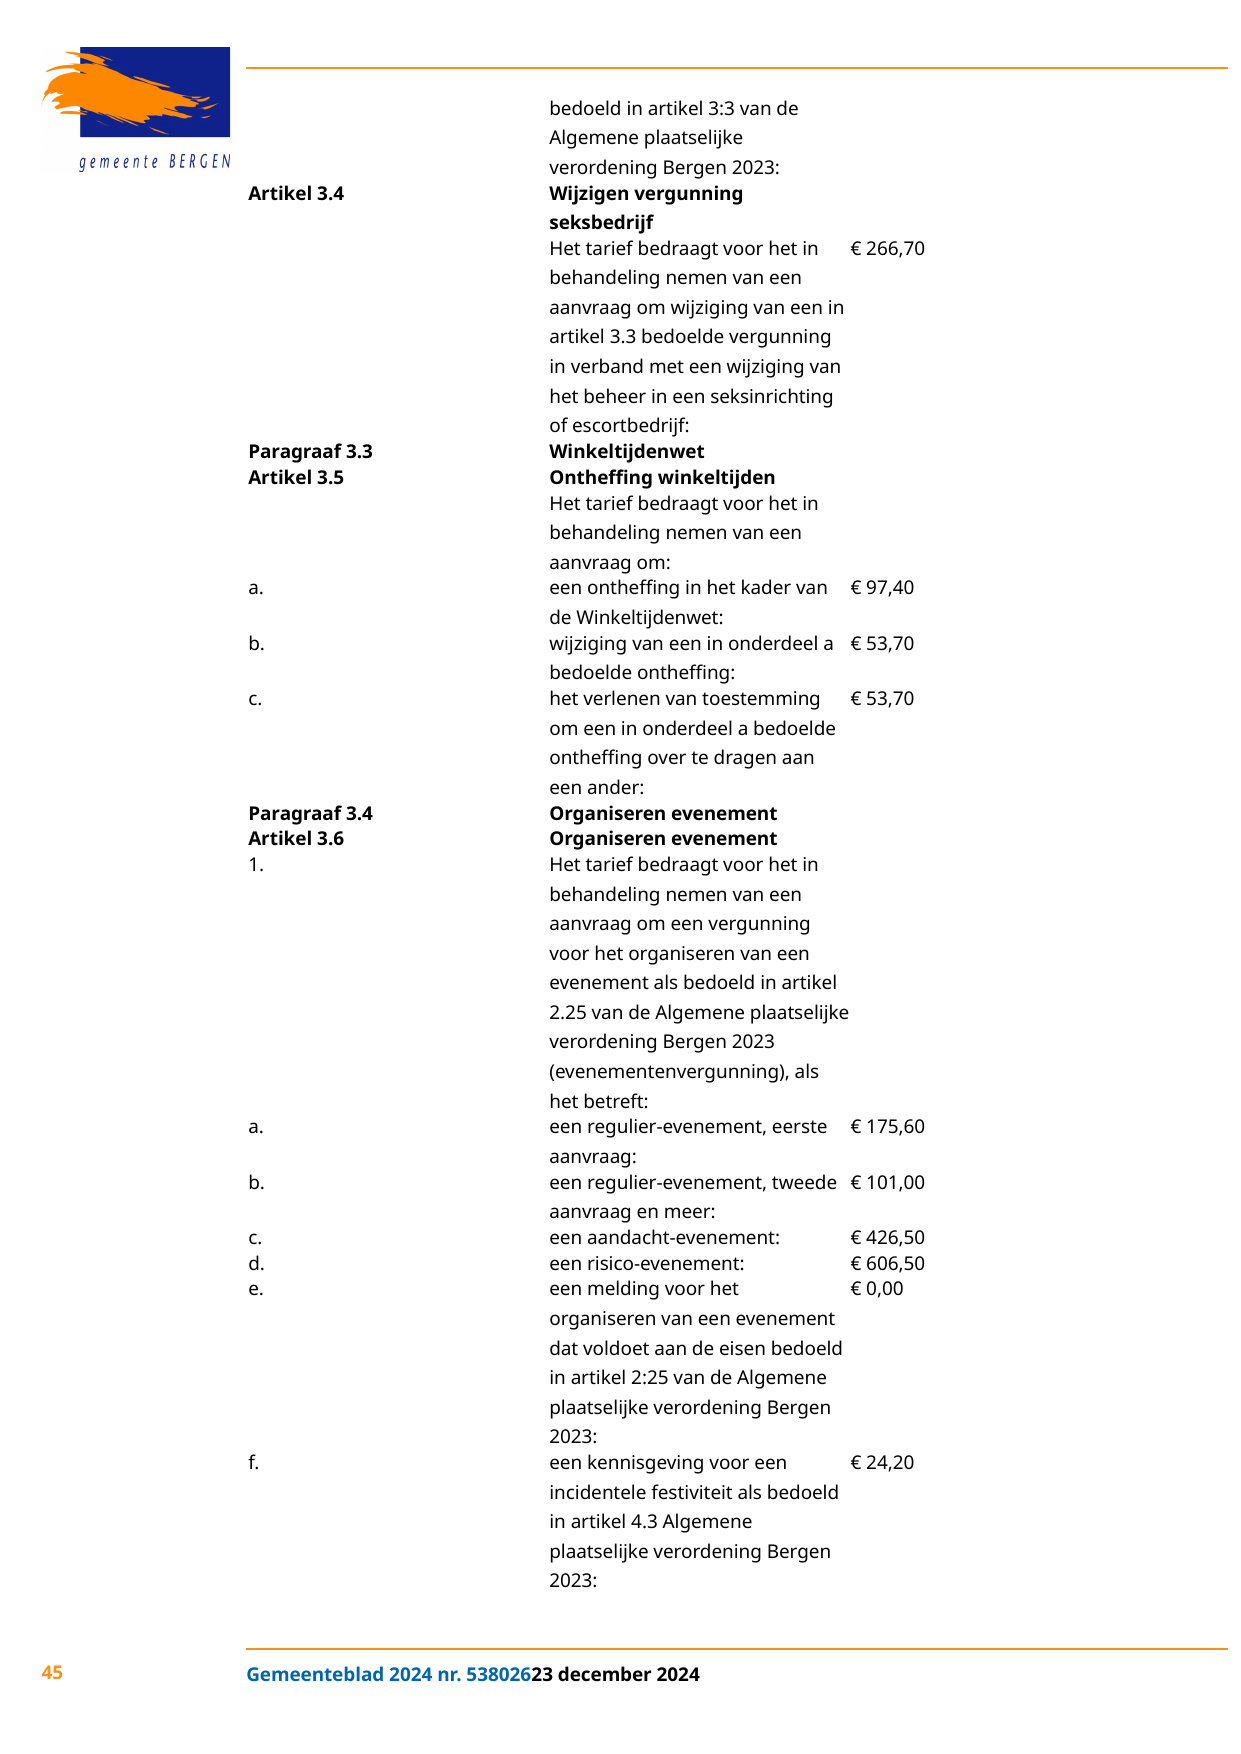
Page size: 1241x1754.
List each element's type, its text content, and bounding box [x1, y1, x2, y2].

table_cell Paragraaf 3.4 [248, 800, 549, 825]
table_cell € 53,70 [850, 685, 1152, 800]
table_cell Ontheffing winkeltijden [549, 464, 850, 490]
table_cell [850, 800, 1152, 825]
table_cell € 97,40 [850, 575, 1152, 630]
table_cell het verlenen van toestemming om een in onderdeel a bedoelde ontheffing over te dragen aan een ander: [549, 685, 850, 800]
table_cell een risico-evenement: [549, 1250, 850, 1276]
table_cell Het tarief bedraagt voor het in behandeling nemen van een aanvraag om een vergunning voor het organiseren van een evenement als bedoeld in artikel 2.25 van de Algemene plaatselijke verordening Bergen 2023 (evenementenvergunning), als het betreft: [549, 851, 850, 1113]
table_cell € 606,50 [850, 1250, 1152, 1276]
table_cell [248, 490, 549, 574]
table_cell een regulier-evenement, tweede aanvraag en meer: [549, 1169, 850, 1224]
table_cell [850, 95, 1152, 180]
table_cell d. [248, 1250, 549, 1276]
table_cell Organiseren evenement [549, 825, 850, 851]
table_cell Paragraaf 3.3 [248, 438, 549, 464]
table_cell b. [248, 630, 549, 685]
table_cell e. [248, 1276, 549, 1449]
table_cell € 266,70 [850, 235, 1152, 438]
table_cell c. [248, 1224, 549, 1250]
table_cell € 426,50 [850, 1224, 1152, 1250]
table_cell € 175,60 [850, 1114, 1152, 1169]
table_cell [850, 438, 1152, 464]
table_cell [850, 490, 1152, 574]
table_cell a. [248, 575, 549, 630]
table_cell Organiseren evenement [549, 800, 850, 825]
table_cell c. [248, 685, 549, 800]
table_cell a. [248, 1114, 549, 1169]
table_cell een melding voor het organiseren van een evenement dat voldoet aan de eisen bedoeld in artikel 2:25 van de Algemene plaatselijke verordening Bergen 2023: [549, 1276, 850, 1449]
table_cell Artikel 3.6 [248, 825, 549, 851]
table_cell Artikel 3.5 [248, 464, 549, 490]
table_cell een aandacht-evenement: [549, 1224, 850, 1250]
table_cell 1. [248, 851, 549, 1113]
table_cell Winkeltijdenwet [549, 438, 850, 464]
table_cell wijziging van een in onderdeel a bedoelde ontheffing: [549, 630, 850, 685]
table_cell [850, 851, 1152, 1113]
table_cell Het tarief bedraagt voor het in behandeling nemen van een aanvraag om wijziging van een in artikel 3.3 bedoelde vergunning in verband met een wijziging van het beheer in een seksinrichting of escortbedrijf: [549, 235, 850, 438]
table_cell b. [248, 1169, 549, 1224]
table_cell [850, 464, 1152, 490]
table_cell Het tarief bedraagt voor het in behandeling nemen van een aanvraag om: [549, 490, 850, 574]
table_cell een ontheffing in het kader van de Winkeltijdenwet: [549, 575, 850, 630]
table_cell € 24,20 [850, 1449, 1152, 1593]
picture [41, 47, 231, 172]
table_cell bedoeld in artikel 3:3 van de Algemene plaatselijke verordening Bergen 2023: [549, 95, 850, 180]
table_cell € 53,70 [850, 630, 1152, 685]
table_cell Wijzigen vergunning seksbedrijf [549, 180, 850, 235]
table_cell [850, 180, 1152, 235]
table_cell f. [248, 1449, 549, 1593]
table_cell een kennisgeving voor een incidentele festiviteit als bedoeld in artikel 4.3 Algemene plaatselijke verordening Bergen 2023: [549, 1449, 850, 1593]
table_cell € 0,00 [850, 1276, 1152, 1449]
table_cell [850, 825, 1152, 851]
table_cell [248, 235, 549, 438]
table_cell [248, 95, 549, 180]
table_cell Artikel 3.4 [248, 180, 549, 235]
table_cell € 101,00 [850, 1169, 1152, 1224]
table_cell een regulier-evenement, eerste aanvraag: [549, 1114, 850, 1169]
